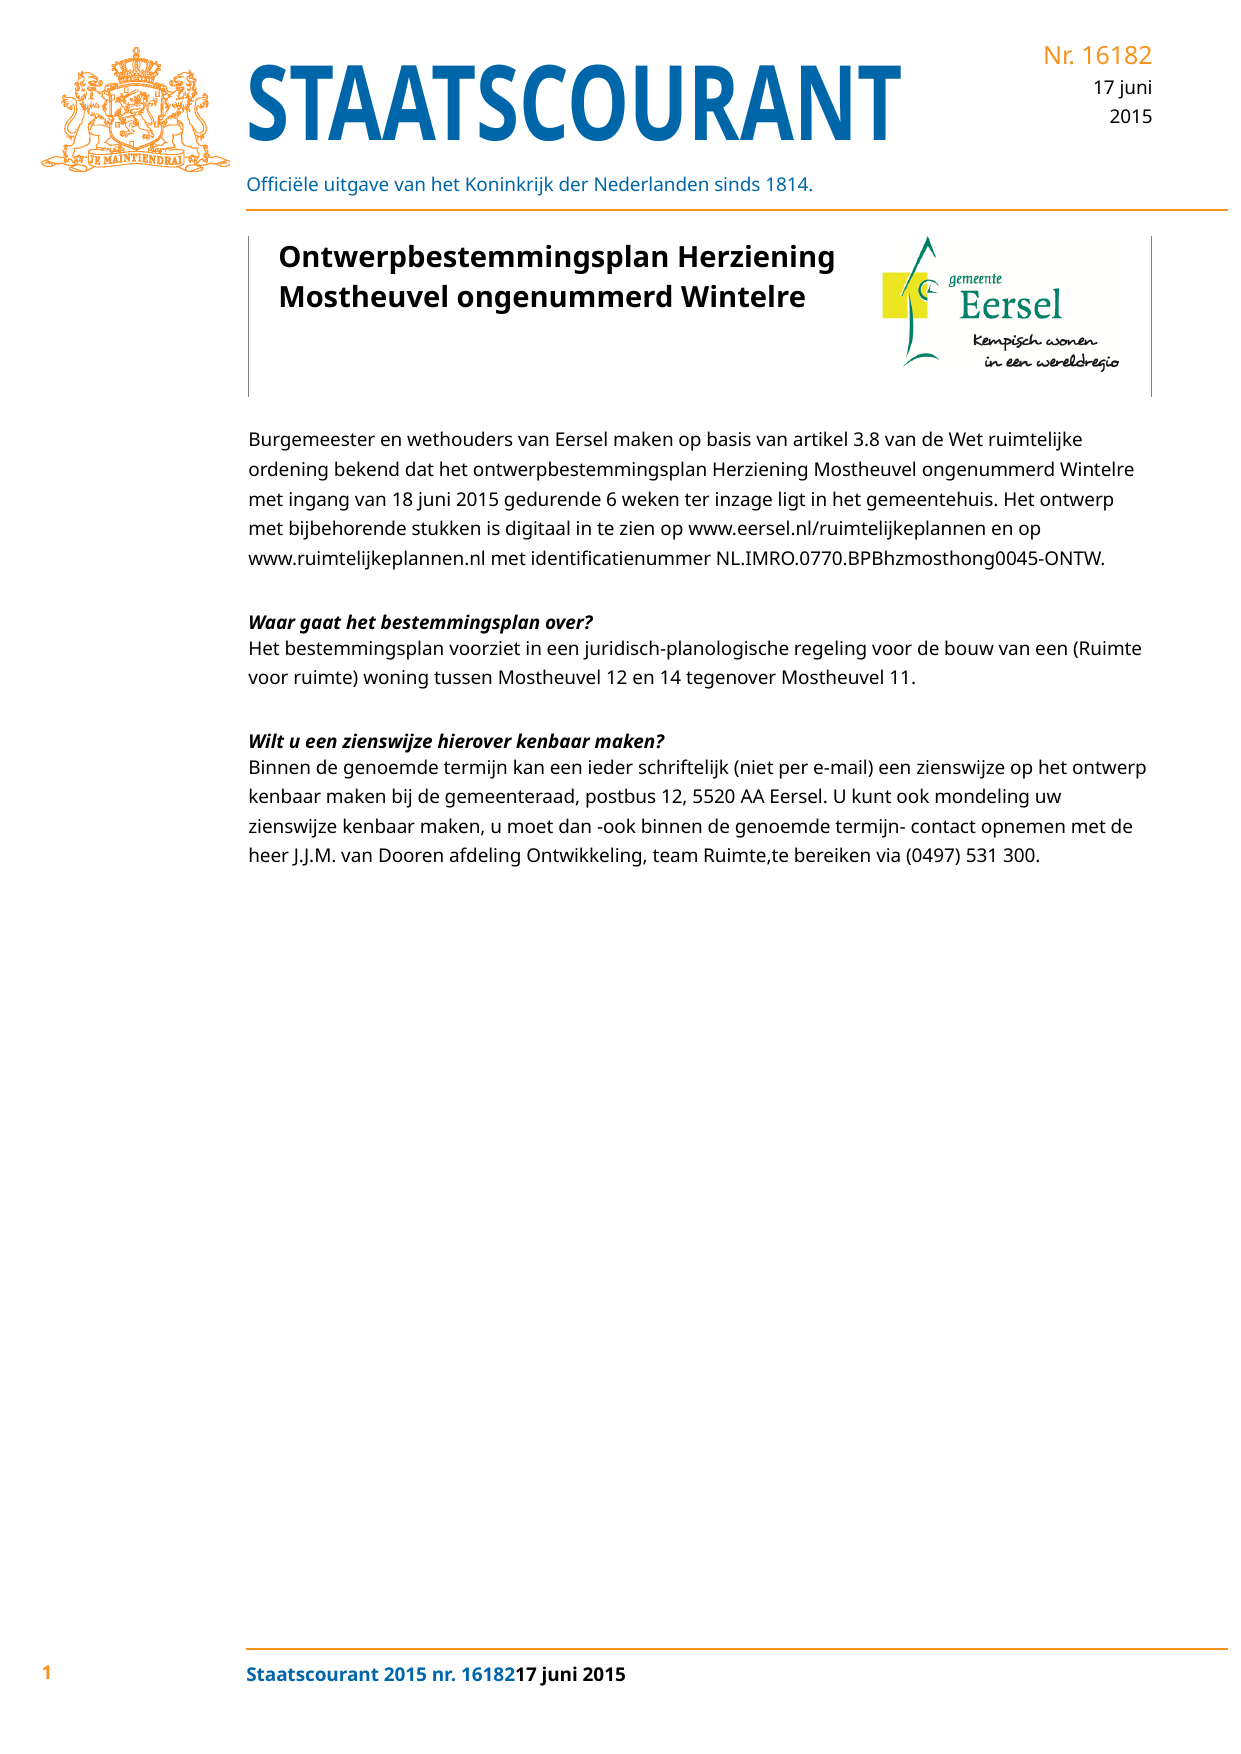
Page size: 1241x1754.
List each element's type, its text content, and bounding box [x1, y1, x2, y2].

picture [882, 236, 1119, 372]
text Wilt u een zienswijze hierover kenbaar maken? [248, 728, 1152, 754]
text Waar gaat het bestemmingsplan over? [248, 609, 1152, 635]
text Binnen de genoemde termijn kan een ieder schriftelijk (niet per e-mail) een zienswijze op het ontwerp kenbaar maken bij de gemeenteraad, postbus 12, 5520 AA Eersel. U kunt ook mondeling uw zienswijze kenbaar maken, u moet dan -ook binnen de genoemde termijn- contact opnemen met de heer J.J.M. van Dooren afdeling Ontwikkeling, team Ruimte,te bereiken via (0497) 531 300. [248, 754, 1152, 868]
table_header [850, 236, 1151, 397]
table_header Ontwerpbestemmingsplan Herziening Mostheuvel ongenummerd Wintelre [249, 236, 850, 397]
text Burgemeester en wethouders van Eersel maken op basis van artikel 3.8 van de Wet ruimtelijke ordening bekend dat het ontwerpbestemmingsplan Herziening Mostheuvel ongenummerd Wintelre met ingang van 18 juni 2015 gedurende 6 weken ter inzage ligt in het gemeentehuis. Het ontwerp met bijbehorende stukken is digitaal in te zien op www.eersel.nl/ruimtelijkeplannen en op www.ruimtelijkeplannen.nl met identificatienummer NL.IMRO.0770.BPBhzmosthong0045-ONTW. [248, 427, 1152, 571]
text Het bestemmingsplan voorziet in een juridisch-planologische regeling voor de bouw van een (Ruimte voor ruimte) woning tussen Mostheuvel 12 en 14 tegenover Mostheuvel 11. [248, 635, 1152, 690]
picture [41, 47, 231, 172]
